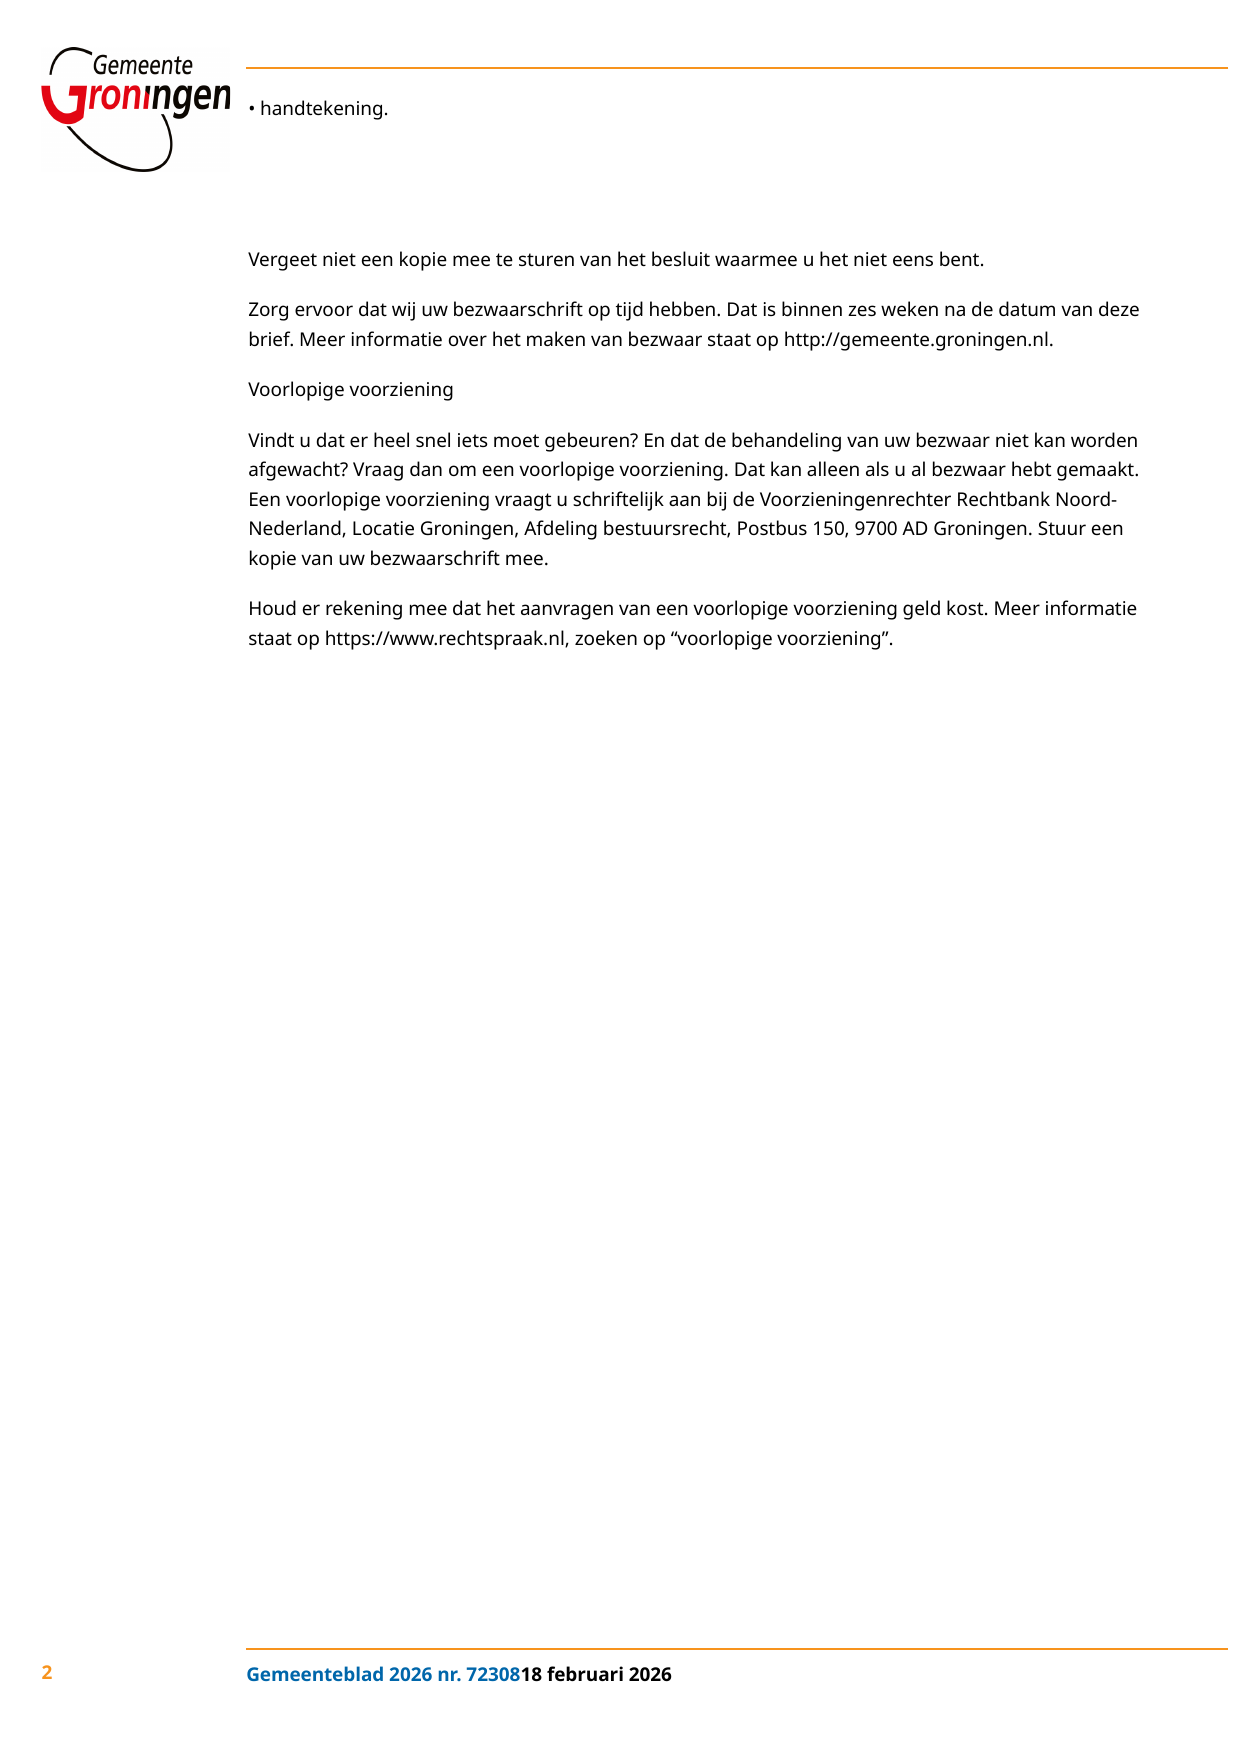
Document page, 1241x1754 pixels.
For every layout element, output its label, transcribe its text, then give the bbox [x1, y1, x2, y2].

text Zorg ervoor dat wij uw bezwaarschrift op tijd hebben. Dat is binnen zes weken na de datum van deze brief. Meer informatie over het maken van bezwaar staat op http://gemeente.groningen.nl. [248, 296, 1152, 352]
text Vindt u dat er heel snel iets moet gebeuren? En dat de behandeling van uw bezwaar niet kan worden afgewacht? Vraag dan om een voorlopige voorziening. Dat kan alleen als u al bezwaar hebt gemaakt. Een voorlopige voorziening vraagt u schriftelijk aan bij de Voorzieningenrechter Rechtbank Noord-Nederland, Locatie Groningen, Afdeling bestuursrecht, Postbus 150, 9700 AD Groningen. Stuur een kopie van uw bezwaarschrift mee. [248, 427, 1152, 571]
text Voorlopige voorziening [248, 376, 1152, 402]
text Vergeet niet een kopie mee te sturen van het besluit waarmee u het niet eens bent. [248, 246, 1152, 272]
text • handtekening. [248, 95, 1152, 121]
picture [41, 47, 231, 172]
text Houd er rekening mee dat het aanvragen van een voorlopige voorziening geld kost. Meer informatie staat op https://www.rechtspraak.nl, zoeken op “voorlopige voorziening”. [248, 596, 1152, 651]
